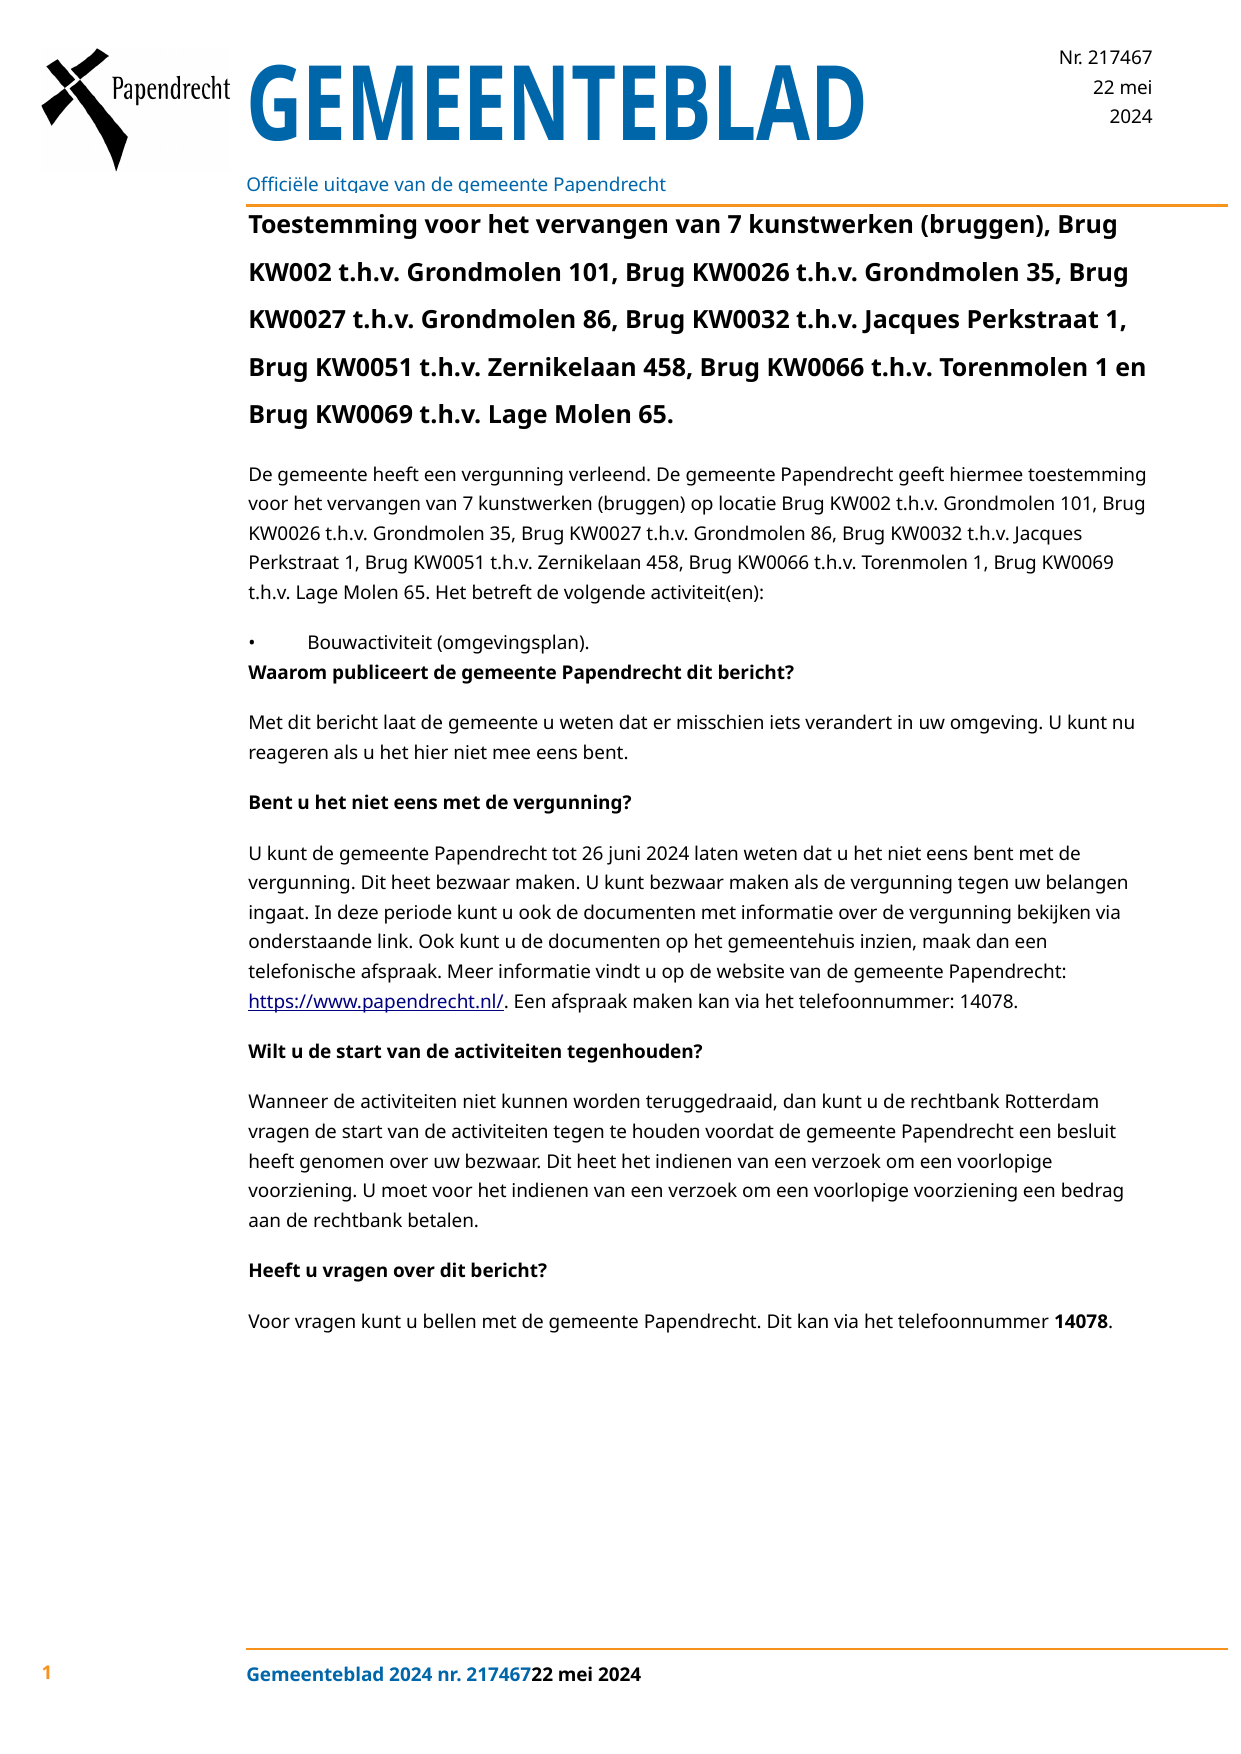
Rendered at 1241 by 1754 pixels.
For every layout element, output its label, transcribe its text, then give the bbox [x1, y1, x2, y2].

text Bent u het niet eens met de vergunning? [248, 789, 1152, 815]
text U kunt de gemeente Papendrecht tot 26 juni 2024 laten weten dat u het niet eens bent met de vergunning. Dit heet bezwaar maken. U kunt bezwaar maken als de vergunning tegen uw belangen ingaat. In deze periode kunt u ook de documenten met informatie over de vergunning bekijken via onderstaande link. Ook kunt u de documenten op het gemeentehuis inzien, maak dan een telefonische afspraak. Meer informatie vindt u op de website van de gemeente Papendrecht: https://www.papendrecht.nl/. Een afspraak maken kan via het telefoonnummer: 14078. [248, 840, 1152, 1013]
text Met dit bericht laat de gemeente u weten dat er misschien iets verandert in uw omgeving. U kunt nu reageren als u het hier niet mee eens bent. [248, 709, 1152, 765]
text Wanneer de activiteiten niet kunnen worden teruggedraaid, dan kunt u de rechtbank Rotterdam vragen de start van de activiteiten tegen te houden voordat de gemeente Papendrecht een besluit heeft genomen over uw bezwaar. Dit heet het indienen van een verzoek om een voorlopige voorziening. U moet voor het indienen van een verzoek om een voorlopige voorziening een bedrag aan de rechtbank betalen. [248, 1089, 1152, 1233]
picture [41, 47, 231, 172]
text Voor vragen kunt u bellen met de gemeente Papendrecht. Dit kan via het telefoonnummer 14078. [248, 1308, 1152, 1333]
list Bouwactiviteit (omgevingsplan). [248, 629, 1152, 655]
text Waarom publiceert de gemeente Papendrecht dit bericht? [248, 659, 1152, 685]
text Toestemming voor het vervangen van 7 kunstwerken (bruggen), Brug KW002 t.h.v. Grondmolen 101, Brug KW0026 t.h.v. Grondmolen 35, Brug KW0027 t.h.v. Grondmolen 86, Brug KW0032 t.h.v. Jacques Perkstraat 1, Brug KW0051 t.h.v. Zernikelaan 458, Brug KW0066 t.h.v. Torenmolen 1 en Brug KW0069 t.h.v. Lage Molen 65. [248, 207, 1152, 431]
text Wilt u de start van de activiteiten tegenhouden? [248, 1038, 1152, 1064]
text De gemeente heeft een vergunning verleend. De gemeente Papendrecht geeft hiermee toestemming voor het vervangen van 7 kunstwerken (bruggen) op locatie Brug KW002 t.h.v. Grondmolen 101, Brug KW0026 t.h.v. Grondmolen 35, Brug KW0027 t.h.v. Grondmolen 86, Brug KW0032 t.h.v. Jacques Perkstraat 1, Brug KW0051 t.h.v. Zernikelaan 458, Brug KW0066 t.h.v. Torenmolen 1, Brug KW0069 t.h.v. Lage Molen 65. Het betreft de volgende activiteit(en): [248, 461, 1152, 605]
text Heeft u vragen over dit bericht? [248, 1257, 1152, 1283]
